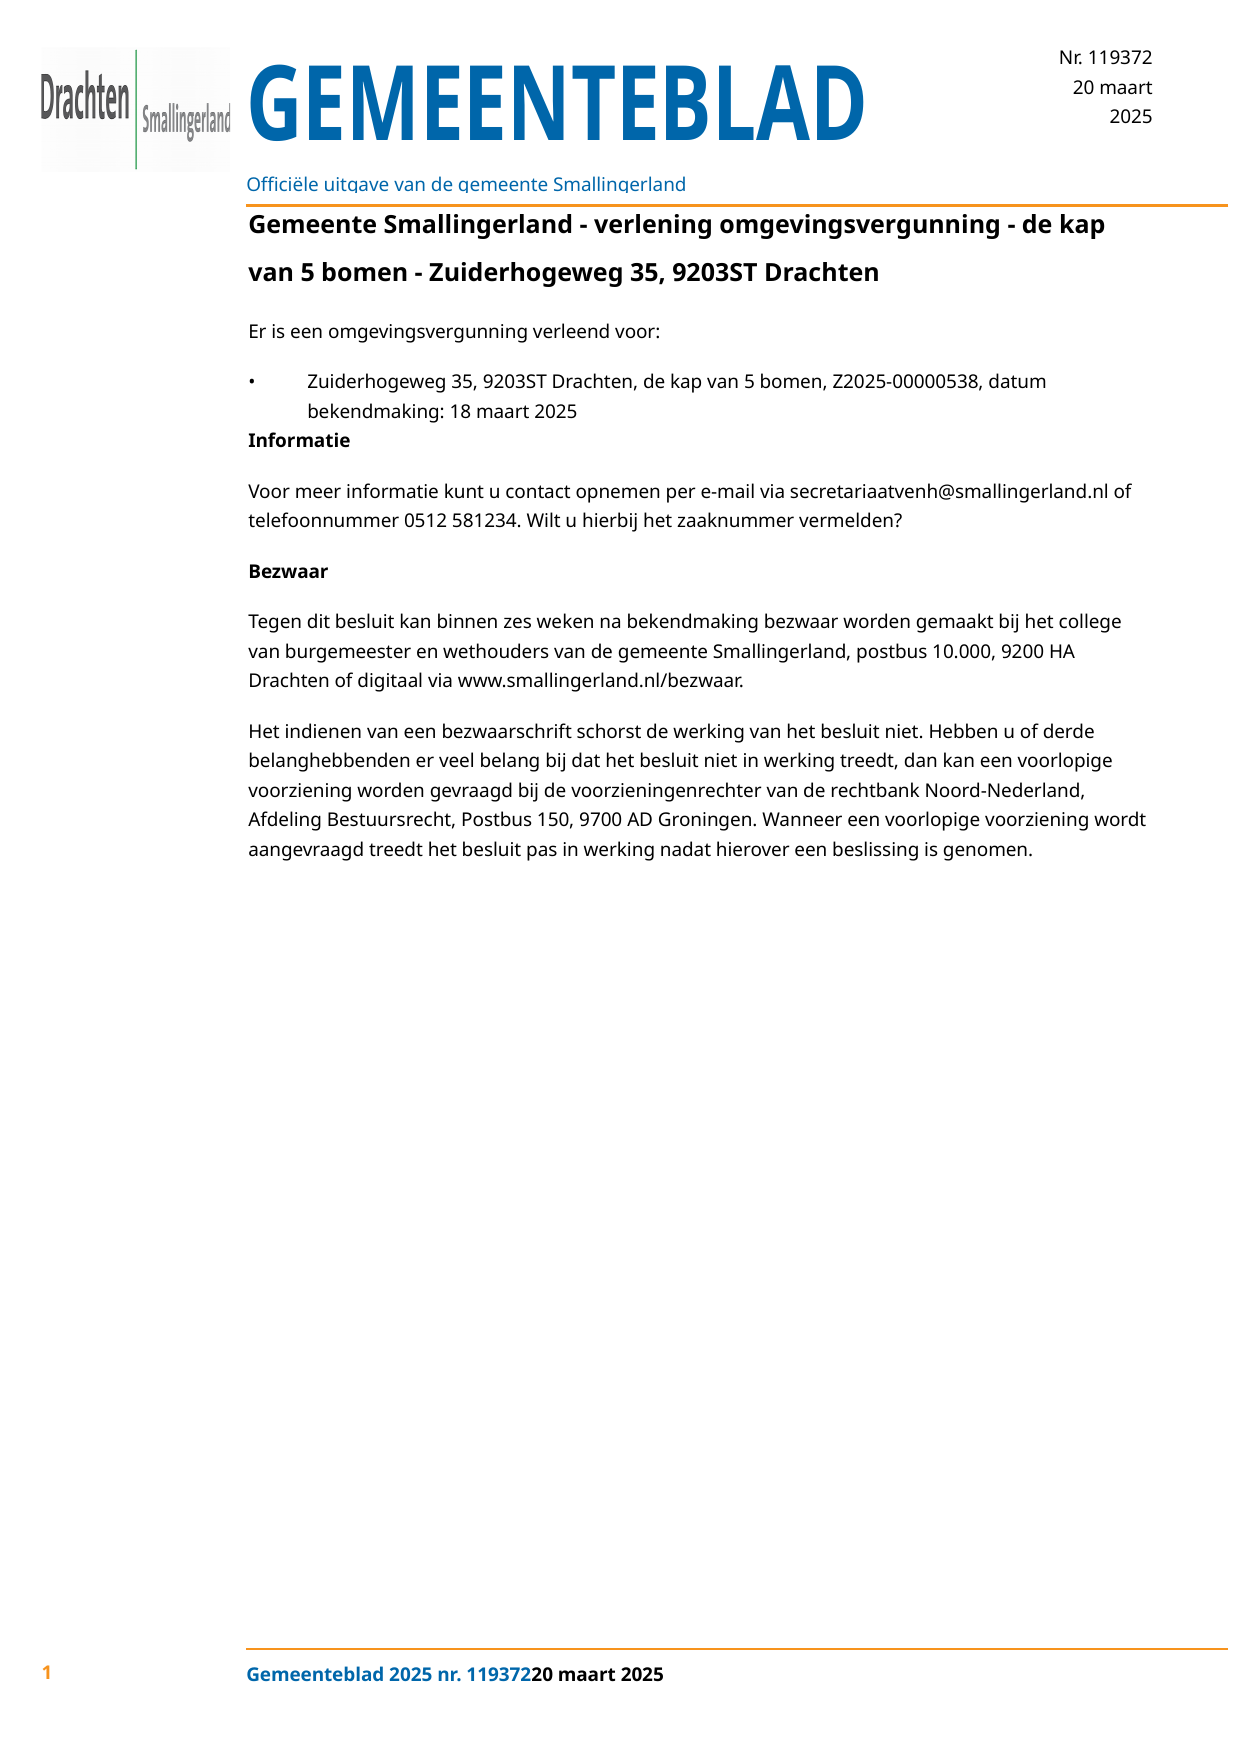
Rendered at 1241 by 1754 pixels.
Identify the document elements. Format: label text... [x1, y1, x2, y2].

text Gemeente Smallingerland - verlening omgevingsvergunning - de kap van 5 bomen - Zuiderhogeweg 35, 9203ST Drachten [248, 207, 1152, 288]
text Informatie [248, 427, 1152, 453]
picture [41, 47, 231, 172]
text Het indienen van een bezwaarschrift schorst de werking van het besluit niet. Hebben u of derde belanghebbenden er veel belang bij dat het besluit niet in werking treedt, dan kan een voorlopige voorziening worden gevraagd bij de voorzieningenrechter van de rechtbank Noord-Nederland, Afdeling Bestuursrecht, Postbus 150, 9700 AD Groningen. Wanneer een voorlopige voorziening wordt aangevraagd treedt het besluit pas in werking nadat hierover een beslissing is genomen. [248, 718, 1152, 862]
text Voor meer informatie kunt u contact opnemen per e-mail via secretariaatvenh@smallingerland.nl of telefoonnummer 0512 581234. Wilt u hierbij het zaaknummer vermelden? [248, 478, 1152, 533]
text Tegen dit besluit kan binnen zes weken na bekendmaking bezwaar worden gemaakt bij het college van burgemeester en wethouders van de gemeente Smallingerland, postbus 10.000, 9200 HA Drachten of digitaal via www.smallingerland.nl/bezwaar. [248, 608, 1152, 693]
text Bezwaar [248, 558, 1152, 584]
text Er is een omgevingsvergunning verleend voor: [248, 318, 1152, 344]
list Zuiderhogeweg 35, 9203ST Drachten, de kap van 5 bomen, Z2025-00000538, datum bekendmaking: 18 maart 2025 [248, 368, 1152, 424]
